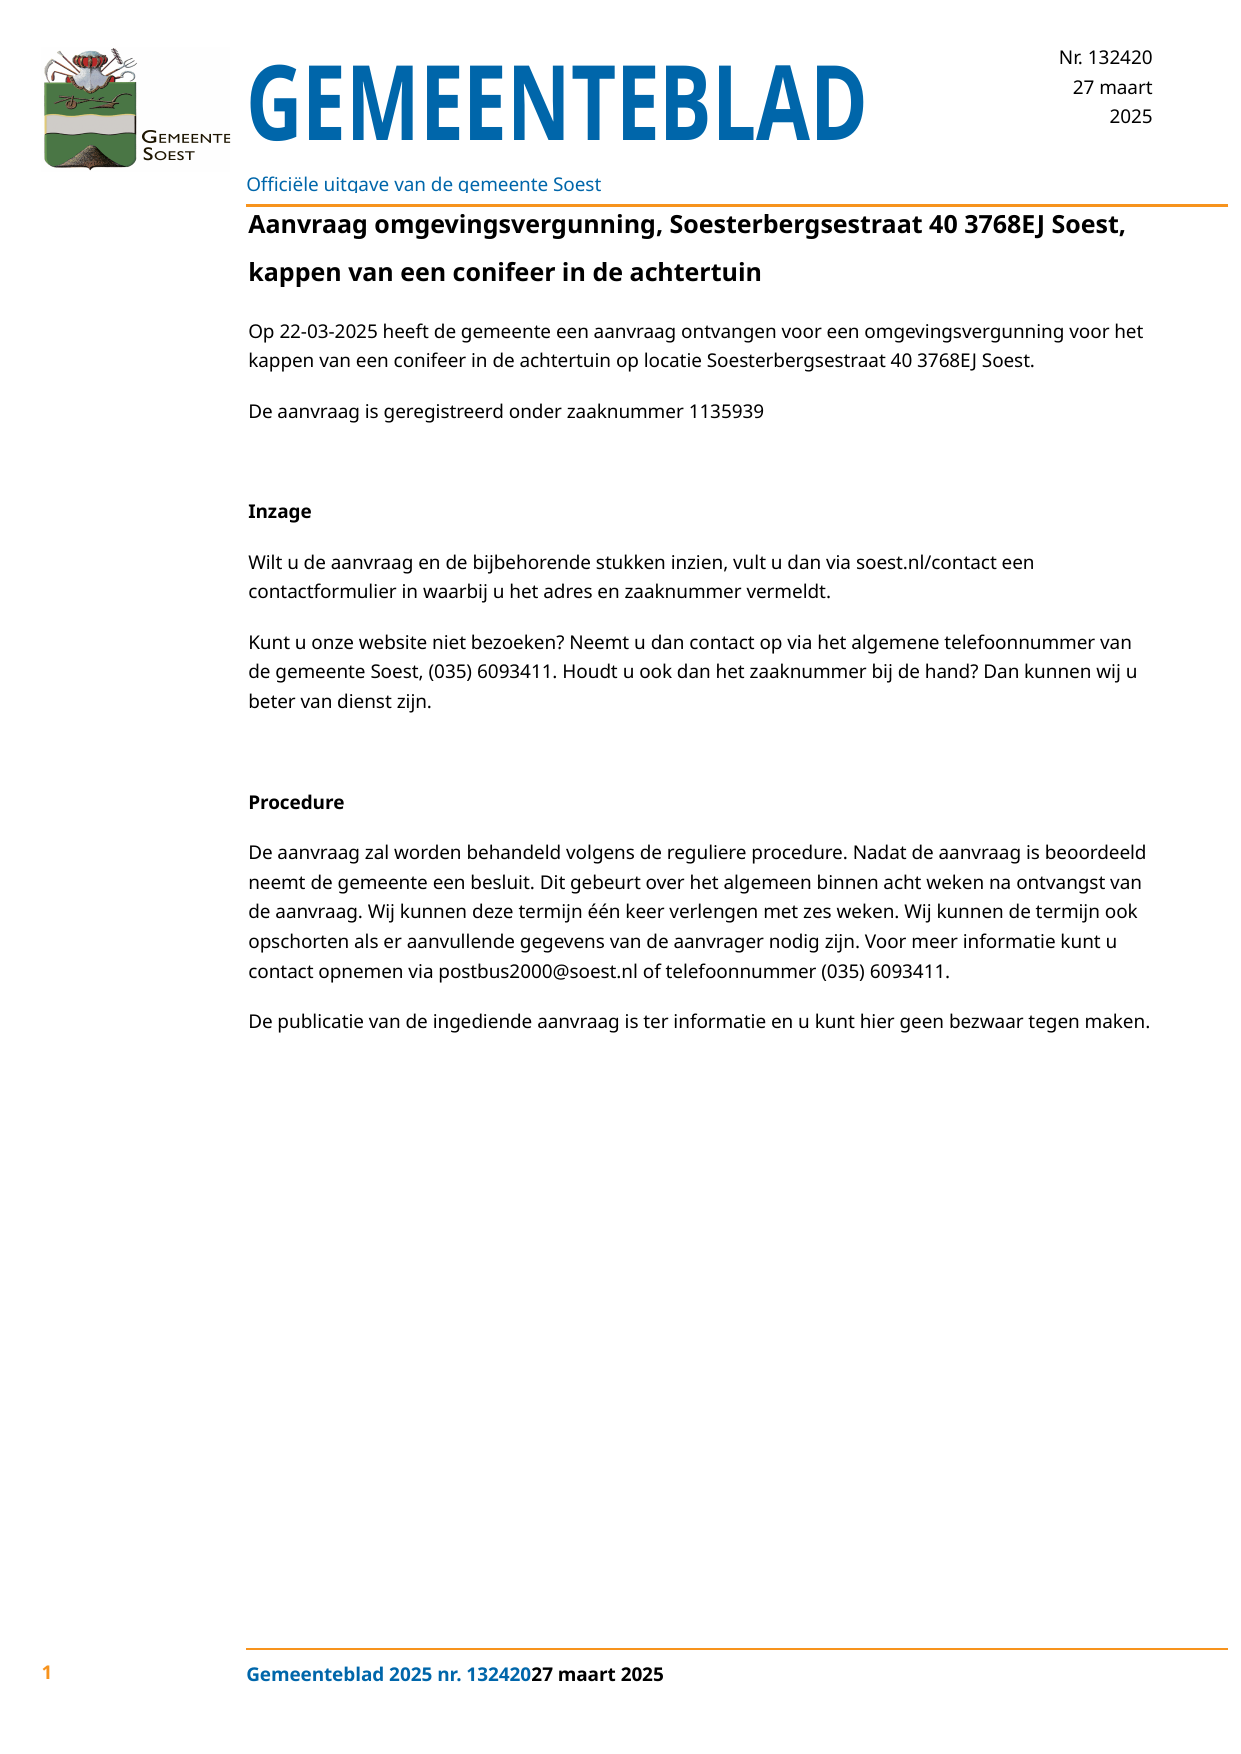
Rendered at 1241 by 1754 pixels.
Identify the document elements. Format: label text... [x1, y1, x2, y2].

picture [41, 47, 231, 172]
text Kunt u onze website niet bezoeken? Neemt u dan contact op via het algemene telefoonnummer van de gemeente Soest, (035) 6093411. Houdt u ook dan het zaaknummer bij de hand? Dan kunnen wij u beter van dienst zijn. [248, 629, 1152, 714]
text Inzage [248, 499, 1152, 524]
text De aanvraag zal worden behandeld volgens de reguliere procedure. Nadat de aanvraag is beoordeeld neemt de gemeente een besluit. Dit gebeurt over het algemeen binnen acht weken na ontvangst van de aanvraag. Wij kunnen deze termijn één keer verlengen met zes weken. Wij kunnen de termijn ook opschorten als er aanvullende gegevens van de aanvrager nodig zijn. Voor meer informatie kunt u contact opnemen via postbus2000@soest.nl of telefoonnummer (035) 6093411. [248, 839, 1152, 984]
text De aanvraag is geregistreerd onder zaaknummer 1135939 [248, 398, 1152, 424]
text Op 22-03-2025 heeft de gemeente een aanvraag ontvangen voor een omgevingsvergunning voor het kappen van een conifeer in de achtertuin op locatie Soesterbergsestraat 40 3768EJ Soest. [248, 318, 1152, 373]
text De publicatie van de ingediende aanvraag is ter informatie en u kunt hier geen bezwaar tegen maken. [248, 1008, 1152, 1034]
text Procedure [248, 789, 1152, 815]
text Aanvraag omgevingsvergunning, Soesterbergsestraat 40 3768EJ Soest, kappen van een conifeer in de achtertuin [248, 207, 1152, 288]
text Wilt u de aanvraag en de bijbehorende stukken inzien, vult u dan via soest.nl/contact een contactformulier in waarbij u het adres en zaaknummer vermeldt. [248, 549, 1152, 604]
